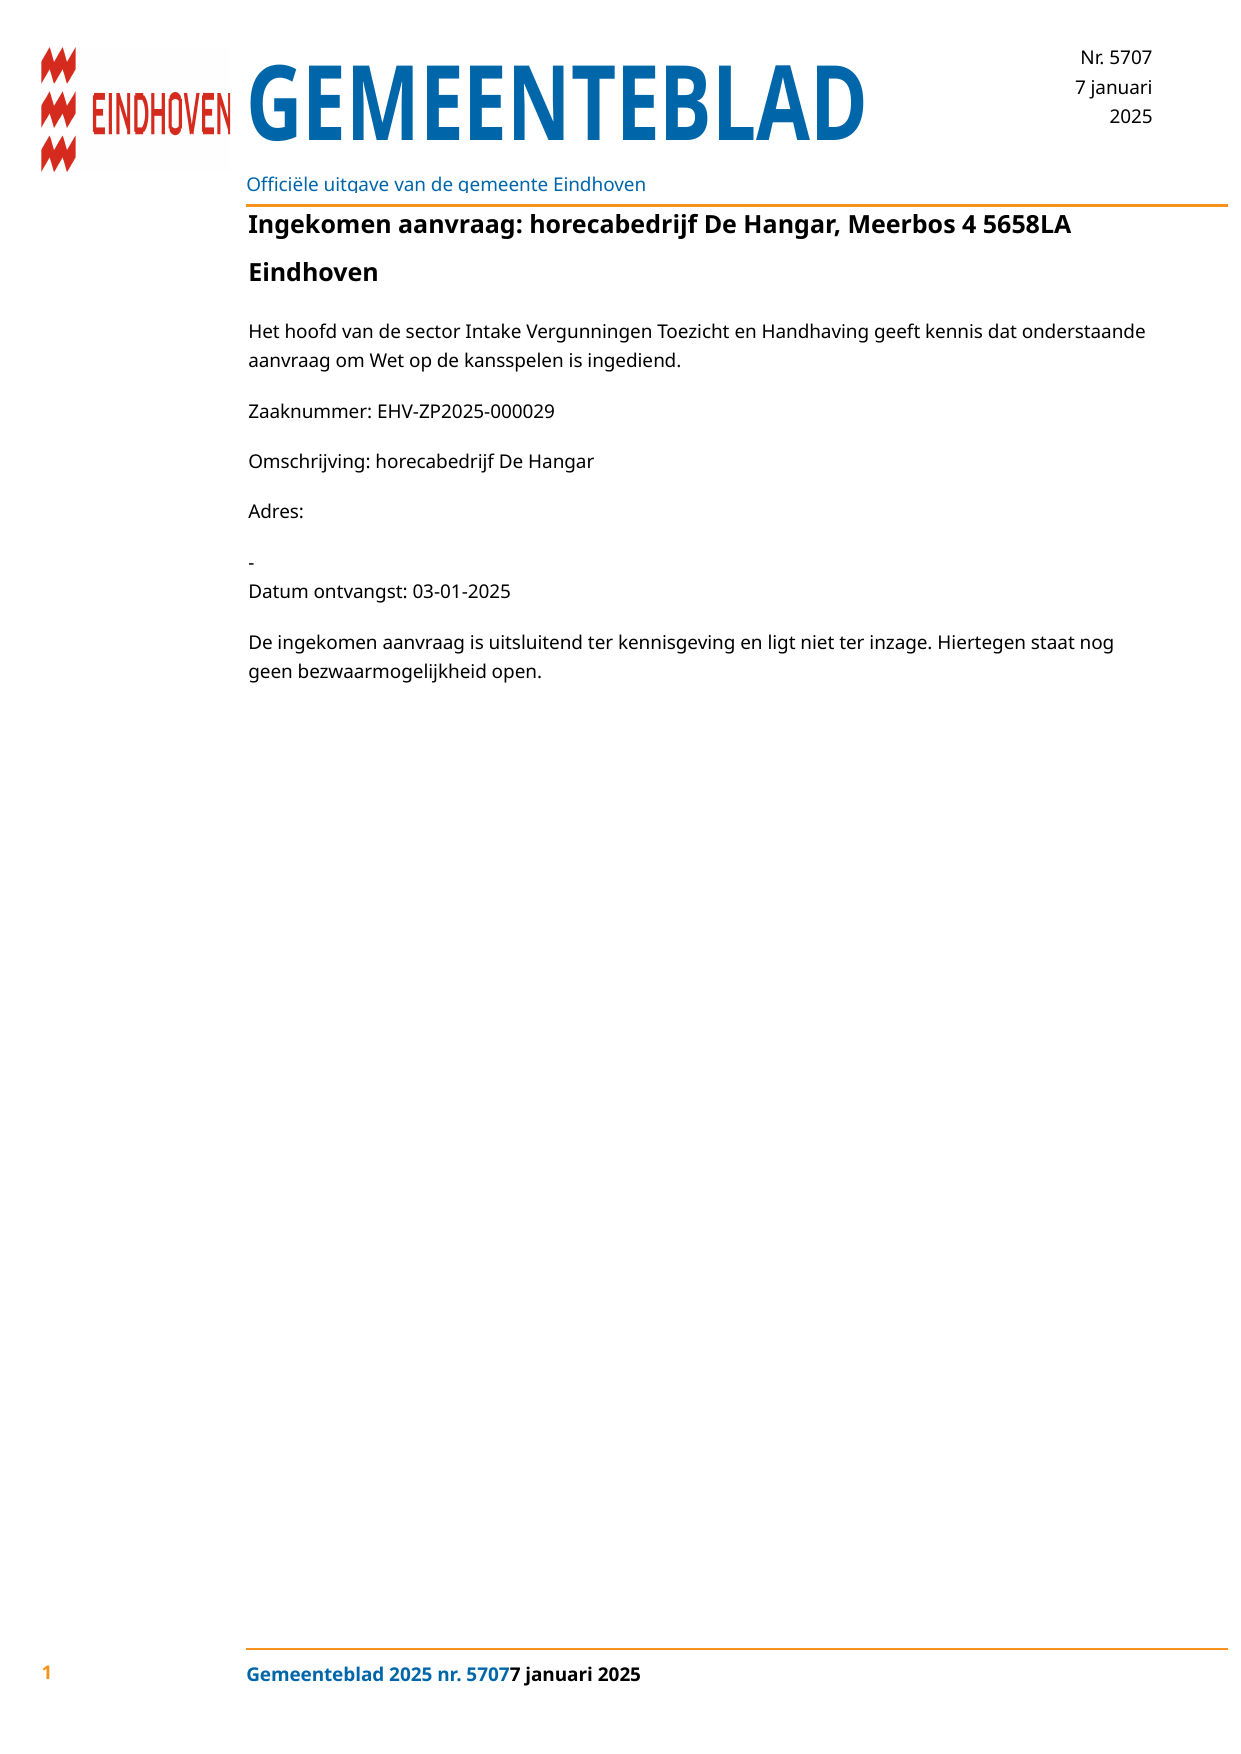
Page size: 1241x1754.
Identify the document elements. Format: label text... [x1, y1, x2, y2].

text Omschrijving: horecabedrijf De Hangar [248, 448, 1152, 474]
text Zaaknummer: EHV-ZP2025-000029 [248, 398, 1152, 424]
text Adres: [248, 499, 1152, 524]
text Ingekomen aanvraag: horecabedrijf De Hangar, Meerbos 4 5658LA Eindhoven [248, 207, 1152, 288]
picture [41, 47, 231, 172]
text Het hoofd van de sector Intake Vergunningen Toezicht en Handhaving geeft kennis dat onderstaande aanvraag om Wet op de kansspelen is ingediend. [248, 318, 1152, 373]
text De ingekomen aanvraag is uitsluitend ter kennisgeving en ligt niet ter inzage. Hiertegen staat nog geen bezwaarmogelijkheid open. [248, 629, 1152, 684]
text Datum ontvangst: 03-01-2025 [248, 579, 1152, 604]
